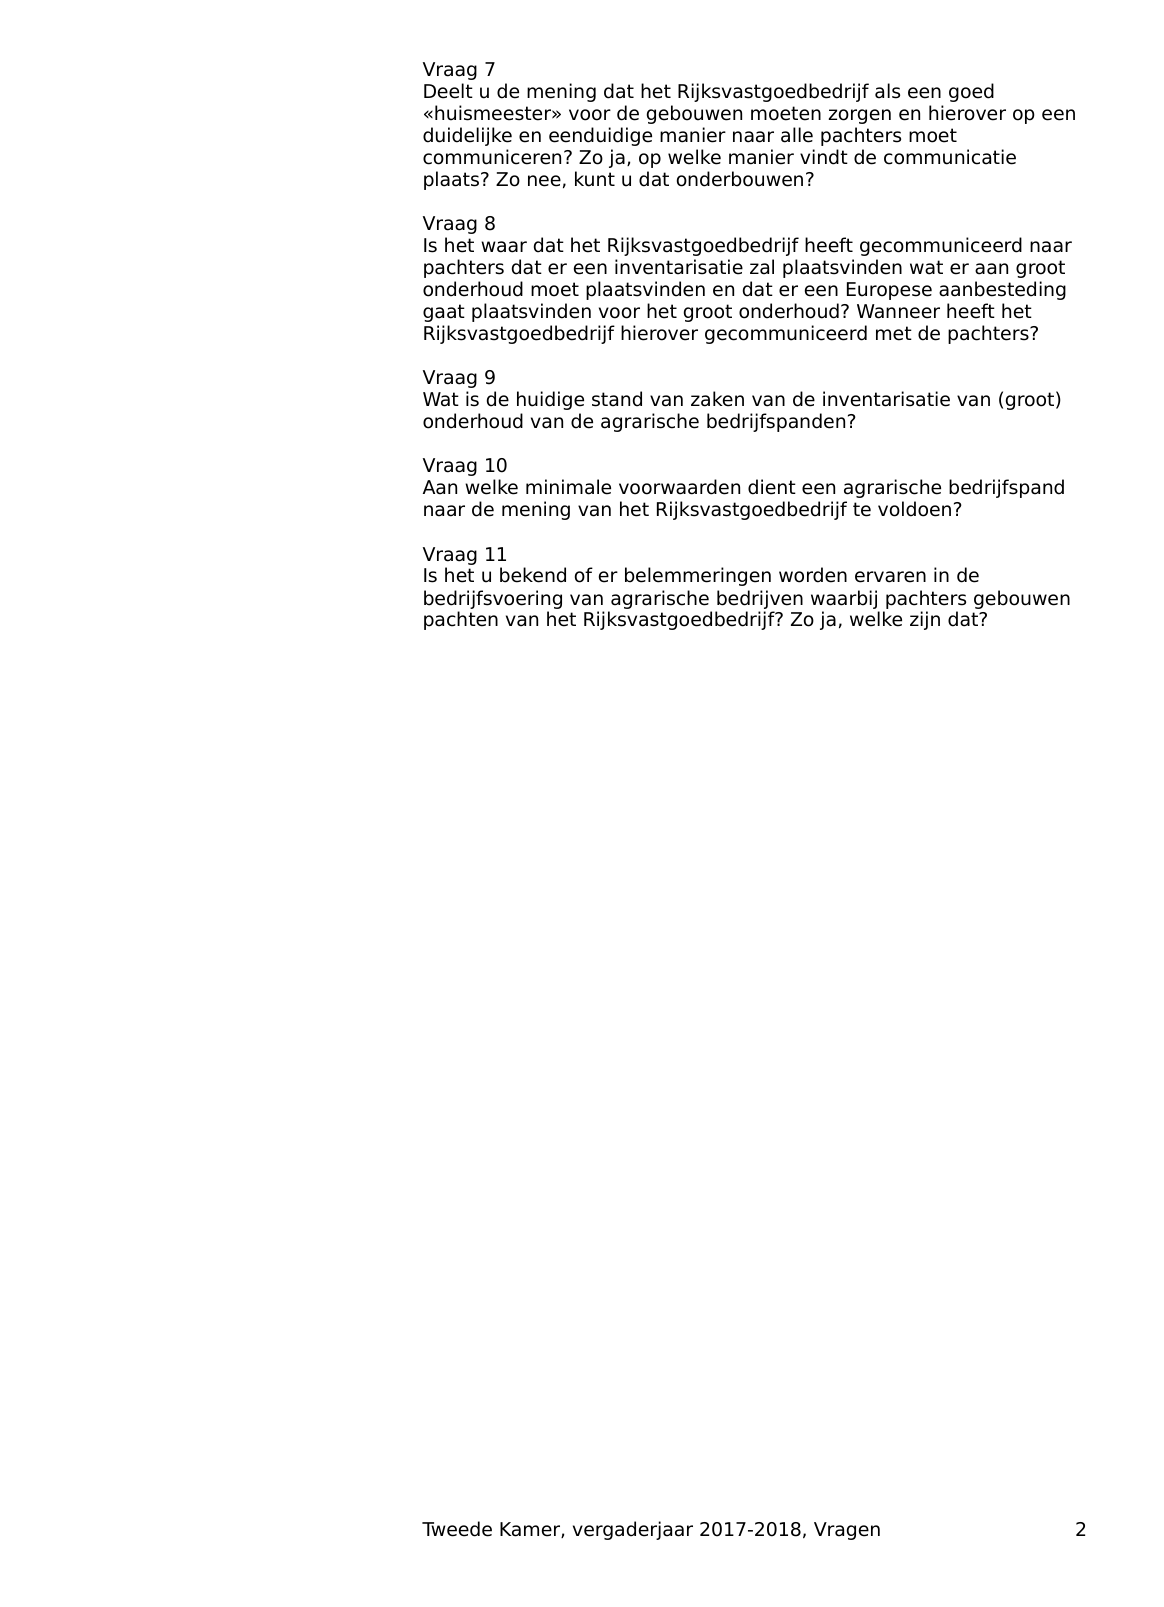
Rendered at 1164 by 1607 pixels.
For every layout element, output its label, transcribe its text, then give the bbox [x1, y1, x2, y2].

text Vraag 7 [422, 59, 1087, 81]
text Vraag 10 [422, 455, 1087, 477]
text Wat is de huidige stand van zaken van de inventarisatie van (groot) onderhoud van de agrarische bedrijfspanden? [422, 389, 1087, 433]
text Is het u bekend of er belemmeringen worden ervaren in de bedrijfsvoering van agrarische bedrijven waarbij pachters gebouwen pachten van het Rijksvastgoedbedrijf? Zo ja, welke zijn dat? [422, 565, 1087, 631]
text Vraag 9 [422, 367, 1087, 389]
text Vraag 11 [422, 543, 1087, 565]
text Is het waar dat het Rijksvastgoedbedrijf heeft gecommuniceerd naar pachters dat er een inventarisatie zal plaatsvinden wat er aan groot onderhoud moet plaatsvinden en dat er een Europese aanbesteding gaat plaatsvinden voor het groot onderhoud? Wanneer heeft het Rijksvastgoedbedrijf hierover gecommuniceerd met de pachters? [422, 235, 1087, 345]
text Deelt u de mening dat het Rijksvastgoedbedrijf als een goed «huismeester» voor de gebouwen moeten zorgen en hierover op een duidelijke en eenduidige manier naar alle pachters moet communiceren? Zo ja, op welke manier vindt de communicatie plaats? Zo nee, kunt u dat onderbouwen? [422, 81, 1087, 191]
text Aan welke minimale voorwaarden dient een agrarische bedrijfspand naar de mening van het Rijksvastgoedbedrijf te voldoen? [422, 477, 1087, 521]
text Vraag 8 [422, 213, 1087, 235]
